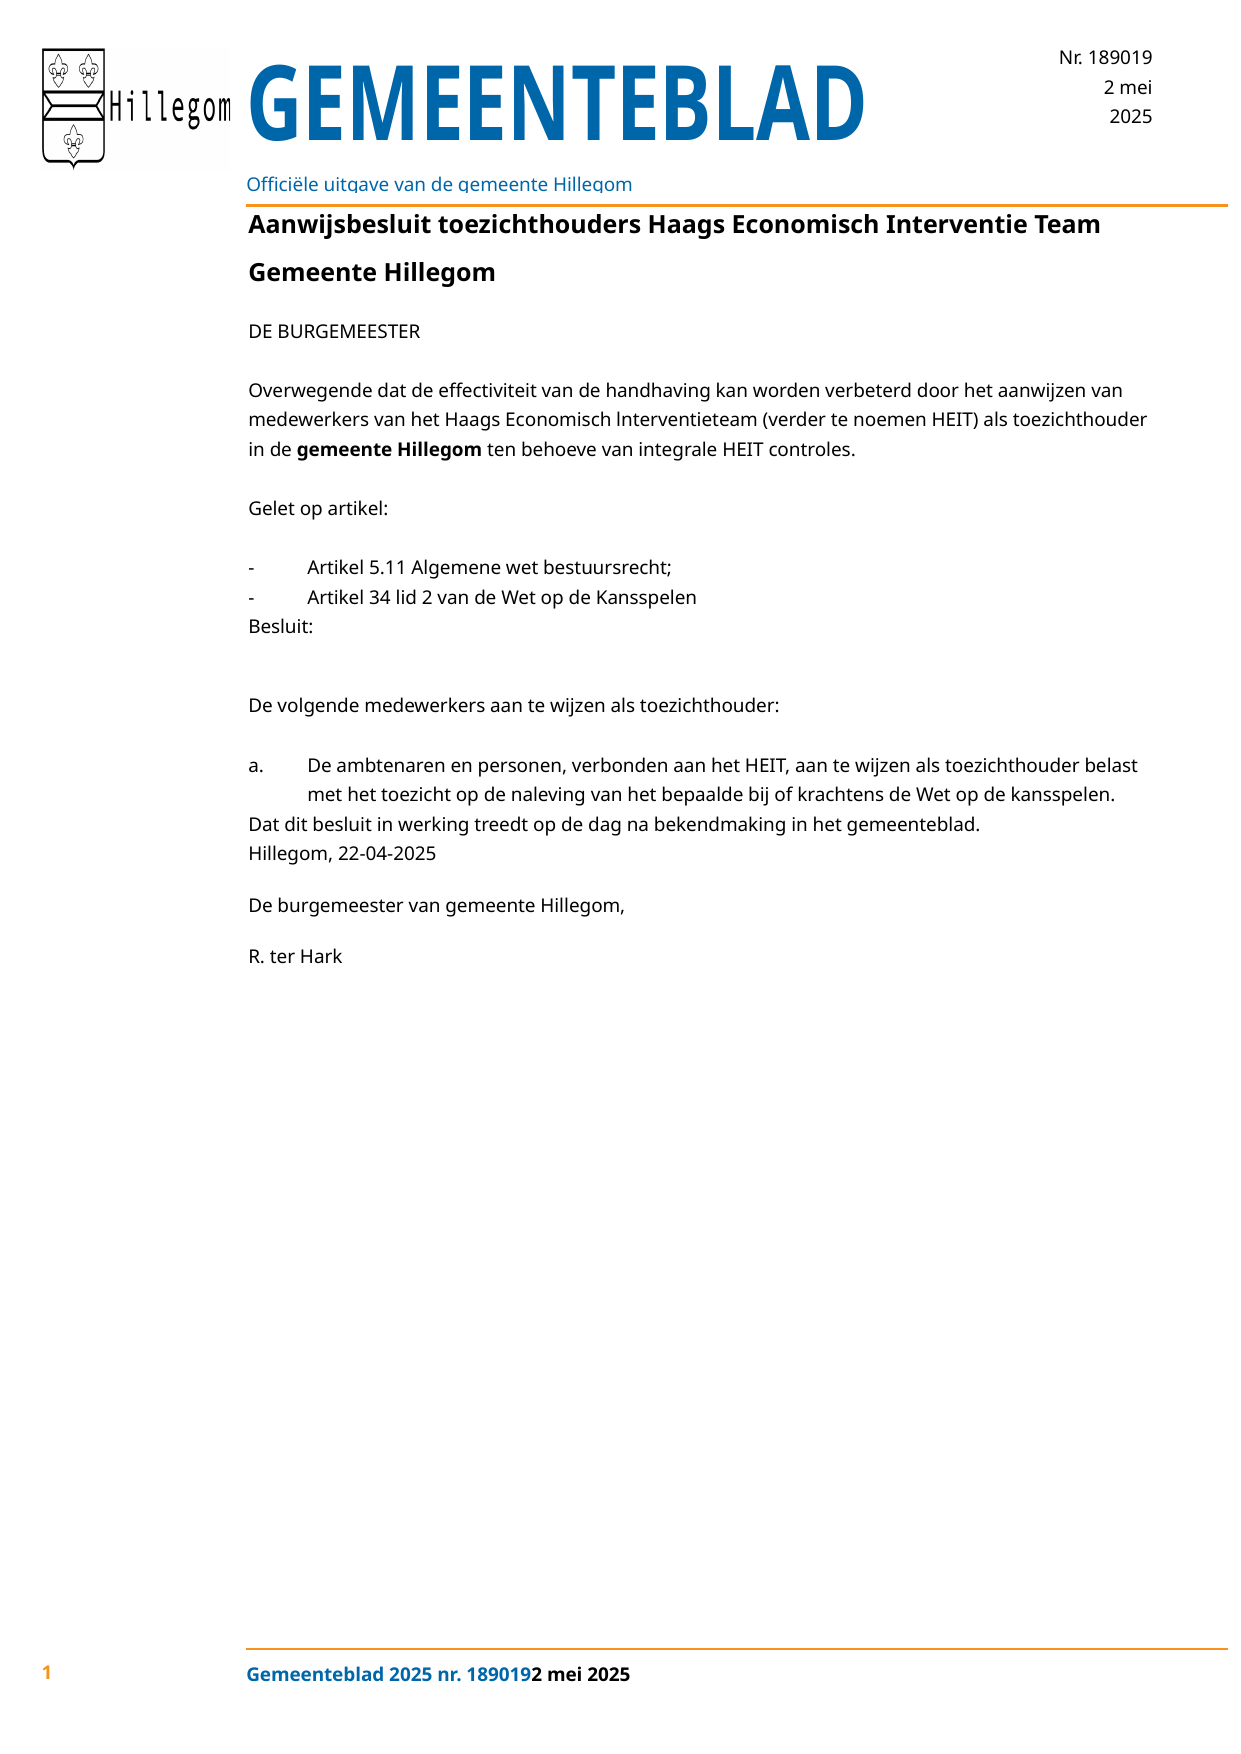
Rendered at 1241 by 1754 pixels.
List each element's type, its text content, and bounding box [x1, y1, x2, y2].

picture [41, 47, 231, 172]
list De ambtenaren en personen, verbonden aan het HEIT, aan te wijzen als toezichthouder belast met het toezicht op de naleving van het bepaalde bij of krachtens de Wet op de kansspelen. [248, 752, 1152, 807]
text Overwegende dat de effectiviteit van de handhaving kan worden verbeterd door het aanwijzen van medewerkers van het Haags Economisch lnterventieteam (verder te noemen HEIT) als toezichthouder in de gemeente Hillegom ten behoeve van integrale HEIT controles. [248, 377, 1152, 462]
text De volgende medewerkers aan te wijzen als toezichthouder: [248, 693, 1152, 718]
text Aanwijsbesluit toezichthouders Haags Economisch Interventie Team Gemeente Hillegom [248, 207, 1152, 288]
list Artikel 34 lid 2 van de Wet op de Kansspelen [248, 584, 1152, 610]
text R. ter Hark [248, 943, 1152, 969]
text Hillegom, 22-04-2025 [248, 841, 1152, 866]
text Dat dit besluit in werking treedt op de dag na bekendmaking in het gemeenteblad. [248, 811, 1152, 837]
text DE BURGEMEESTER [248, 318, 1152, 344]
text Besluit: [248, 614, 1152, 639]
text Gelet op artikel: [248, 495, 1152, 521]
text De burgemeester van gemeente Hillegom, [248, 892, 1152, 918]
list Artikel 5.11 Algemene wet bestuursrecht; [248, 554, 1152, 580]
